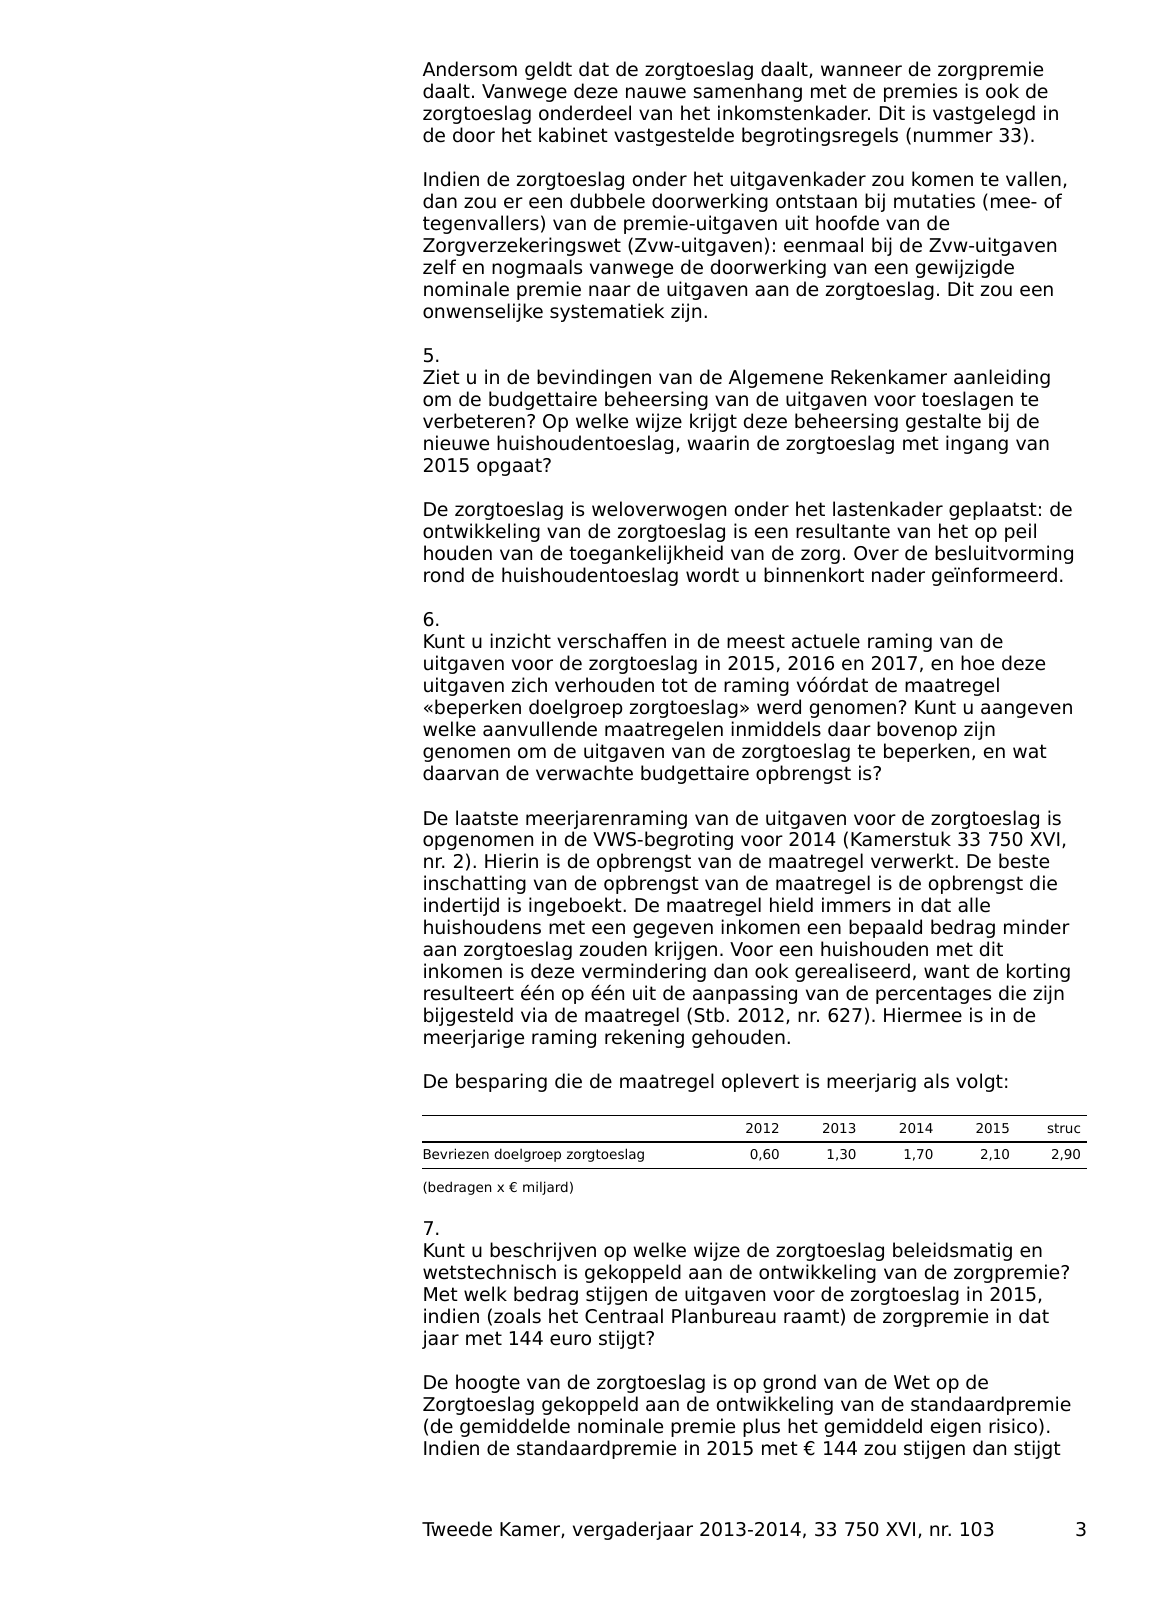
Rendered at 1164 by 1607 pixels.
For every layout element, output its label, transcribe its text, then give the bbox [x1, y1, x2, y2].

table_cell 0,60 [709, 1143, 785, 1167]
table_header 2015 [939, 1116, 1016, 1141]
table_cell (bedragen x € miljard) [422, 1169, 1087, 1196]
text Andersom geldt dat de zorgtoeslag daalt, wanneer de zorgpremie daalt. Vanwege deze nauwe samenhang met de premies is ook de zorgtoeslag onderdeel van het inkomstenkader. Dit is vastgelegd in de door het kabinet vastgestelde begrotingsregels (nummer 33). [422, 59, 1087, 147]
text De besparing die de maatregel oplevert is meerjarig als volgt: [422, 1071, 1087, 1093]
table_header [422, 1116, 709, 1141]
text 5. [422, 345, 1087, 367]
table_header struc [1016, 1116, 1087, 1141]
table_cell Bevriezen doelgroep zorgtoeslag [422, 1143, 709, 1167]
text 6. [422, 609, 1087, 631]
table_header 2013 [785, 1116, 862, 1141]
table_cell 1,30 [785, 1143, 862, 1167]
text De laatste meerjarenraming van de uitgaven voor de zorgtoeslag is opgenomen in de VWS-begroting voor 2014 (Kamerstuk 33 750 XVI, nr. 2). Hierin is de opbrengst van de maatregel verwerkt. De beste inschatting van de opbrengst van de maatregel is de opbrengst die indertijd is ingeboekt. De maatregel hield immers in dat alle huishoudens met een gegeven inkomen een bepaald bedrag minder aan zorgtoeslag zouden krijgen. Voor een huishouden met dit inkomen is deze vermindering dan ook gerealiseerd, want de korting resulteert één op één uit de aanpassing van de percentages die zijn bijgesteld via de maatregel (Stb. 2012, nr. 627). Hiermee is in de meerjarige raming rekening gehouden. [422, 807, 1087, 1049]
table_cell 2,10 [939, 1143, 1016, 1167]
text Kunt u beschrijven op welke wijze de zorgtoeslag beleidsmatig en wetstechnisch is gekoppeld aan de ontwikkeling van de zorgpremie? Met welk bedrag stijgen de uitgaven voor de zorgtoeslag in 2015, indien (zoals het Centraal Planbureau raamt) de zorgpremie in dat jaar met 144 euro stijgt? [422, 1240, 1087, 1350]
text Kunt u inzicht verschaffen in de meest actuele raming van de uitgaven voor de zorgtoeslag in 2015, 2016 en 2017, en hoe deze uitgaven zich verhouden tot de raming vóórdat de maatregel «beperken doelgroep zorgtoeslag» werd genomen? Kunt u aangeven welke aanvullende maatregelen inmiddels daar bovenop zijn genomen om de uitgaven van de zorgtoeslag te beperken, en wat daarvan de verwachte budgettaire opbrengst is? [422, 631, 1087, 785]
table_header 2014 [862, 1116, 939, 1141]
text Indien de zorgtoeslag onder het uitgavenkader zou komen te vallen, dan zou er een dubbele doorwerking ontstaan bij mutaties (mee- of tegenvallers) van de premie-uitgaven uit hoofde van de Zorgverzekeringswet (Zvw-uitgaven): eenmaal bij de Zvw-uitgaven zelf en nogmaals vanwege de doorwerking van een gewijzigde nominale premie naar de uitgaven aan de zorgtoeslag. Dit zou een onwenselijke systematiek zijn. [422, 169, 1087, 323]
text De hoogte van de zorgtoeslag is op grond van de Wet op de Zorgtoeslag gekoppeld aan de ontwikkeling van de standaardpremie (de gemiddelde nominale premie plus het gemiddeld eigen risico). Indien de standaardpremie in 2015 met € 144 zou stijgen dan stijgt [422, 1372, 1087, 1460]
text De zorgtoeslag is weloverwogen onder het lastenkader geplaatst: de ontwikkeling van de zorgtoeslag is een resultante van het op peil houden van de toegankelijkheid van de zorg. Over de besluitvorming rond de huishoudentoeslag wordt u binnenkort nader geïnformeerd. [422, 499, 1087, 587]
table_cell 2,90 [1016, 1143, 1087, 1167]
table_cell 1,70 [862, 1143, 939, 1167]
text Ziet u in de bevindingen van de Algemene Rekenkamer aanleiding om de budgettaire beheersing van de uitgaven voor toeslagen te verbeteren? Op welke wijze krijgt deze beheersing gestalte bij de nieuwe huishoudentoeslag, waarin de zorgtoeslag met ingang van 2015 opgaat? [422, 367, 1087, 477]
text 7. [422, 1218, 1087, 1240]
table_header 2012 [709, 1116, 785, 1141]
